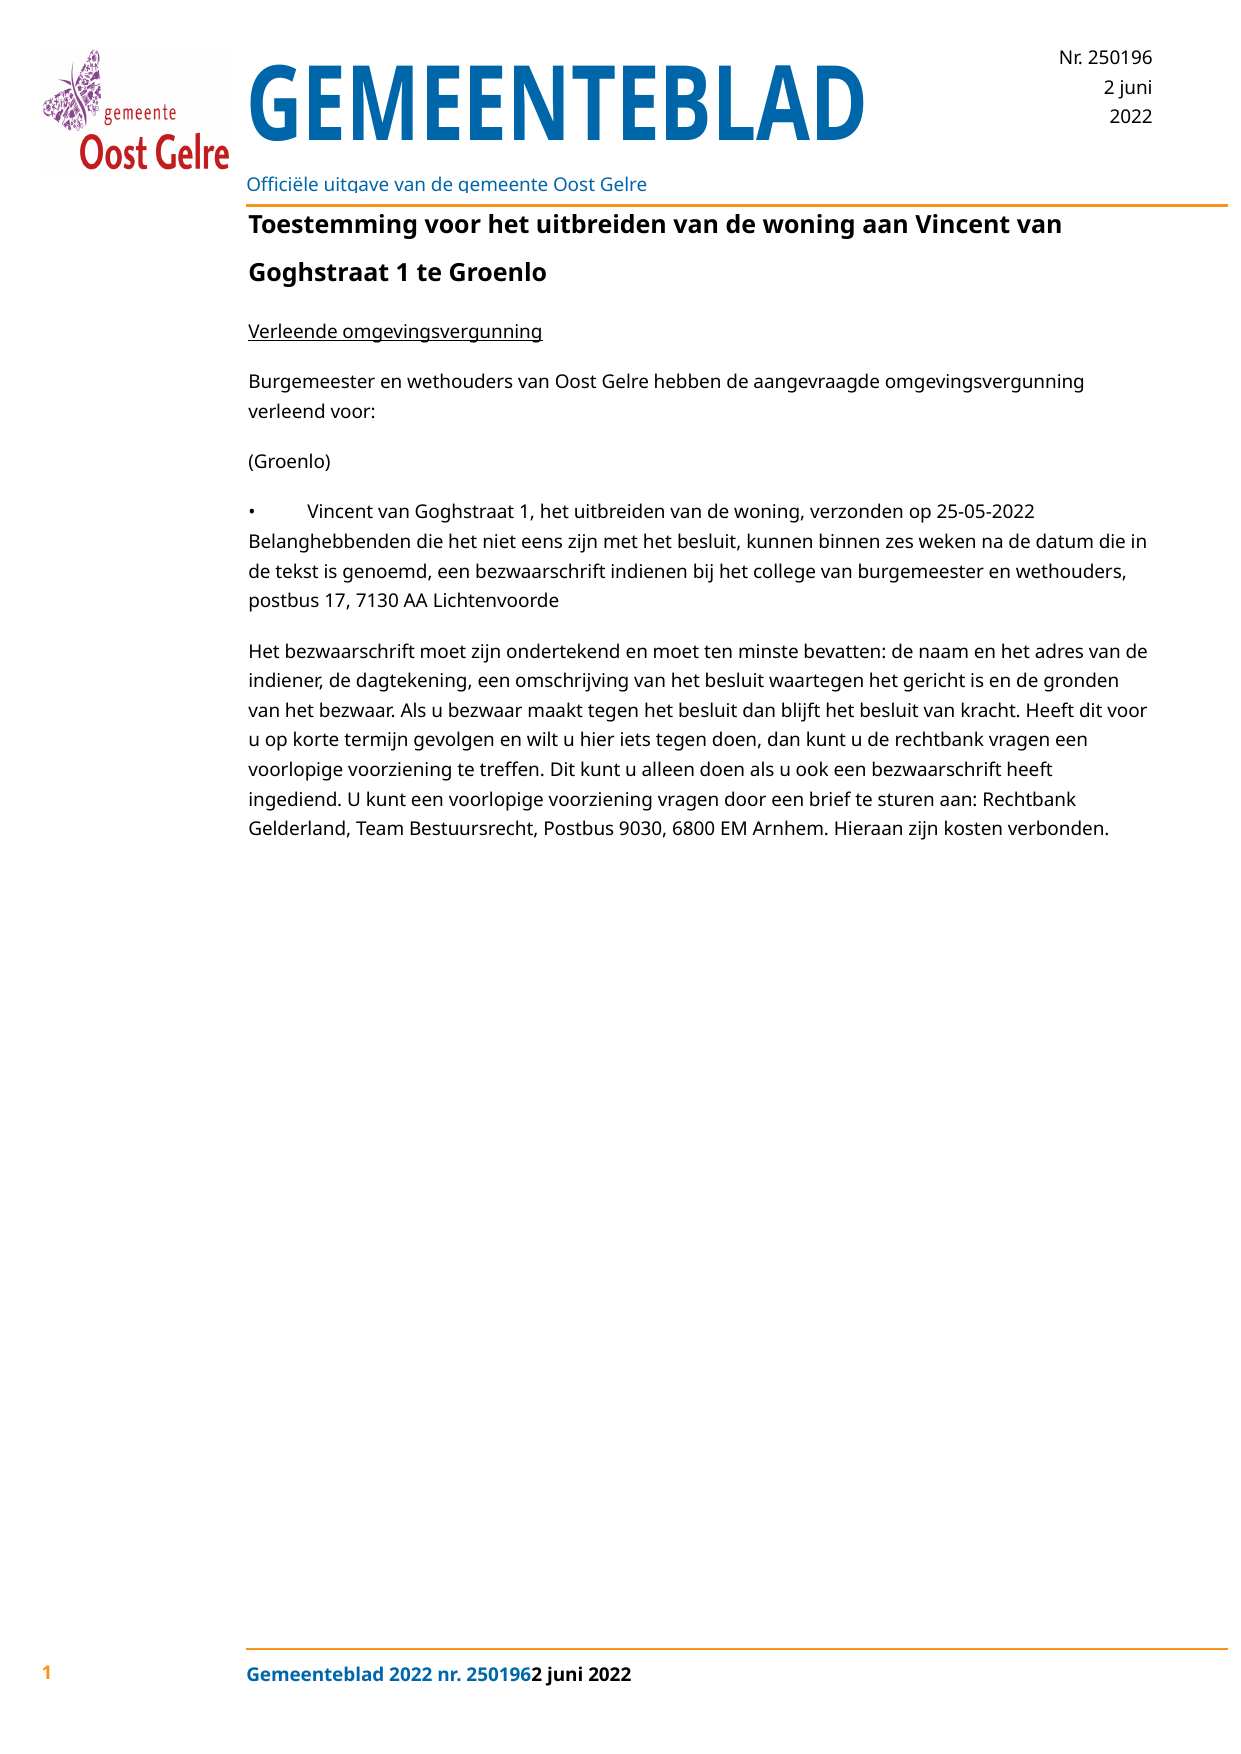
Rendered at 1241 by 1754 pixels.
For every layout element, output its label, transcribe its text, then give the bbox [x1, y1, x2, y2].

text Het bezwaarschrift moet zijn ondertekend en moet ten minste bevatten: de naam en het adres van de indiener, de dagtekening, een omschrijving van het besluit waartegen het gericht is en de gronden van het bezwaar. Als u bezwaar maakt tegen het besluit dan blijft het besluit van kracht. Heeft dit voor u op korte termijn gevolgen en wilt u hier iets tegen doen, dan kunt u de rechtbank vragen een voorlopige voorziening te treffen. Dit kunt u alleen doen als u ook een bezwaarschrift heeft ingediend. U kunt een voorlopige voorziening vragen door een brief te sturen aan: Rechtbank Gelderland, Team Bestuursrecht, Postbus 9030, 6800 EM Arnhem. Hieraan zijn kosten verbonden. [248, 638, 1152, 841]
text Belanghebbenden die het niet eens zijn met het besluit, kunnen binnen zes weken na de datum die in de tekst is genoemd, een bezwaarschrift indienen bij het college van burgemeester en wethouders, postbus 17, 7130 AA Lichtenvoorde [248, 528, 1152, 613]
text Toestemming voor het uitbreiden van de woning aan Vincent van Goghstraat 1 te Groenlo [248, 207, 1152, 288]
text Burgemeester en wethouders van Oost Gelre hebben de aangevraagde omgevingsvergunning verleend voor: [248, 368, 1152, 424]
picture [41, 47, 231, 172]
text Verleende omgevingsvergunning [248, 318, 1152, 344]
list Vincent van Goghstraat 1, het uitbreiden van de woning, verzonden op 25-05-2022 [248, 499, 1152, 524]
text (Groenlo) [248, 448, 1152, 474]
